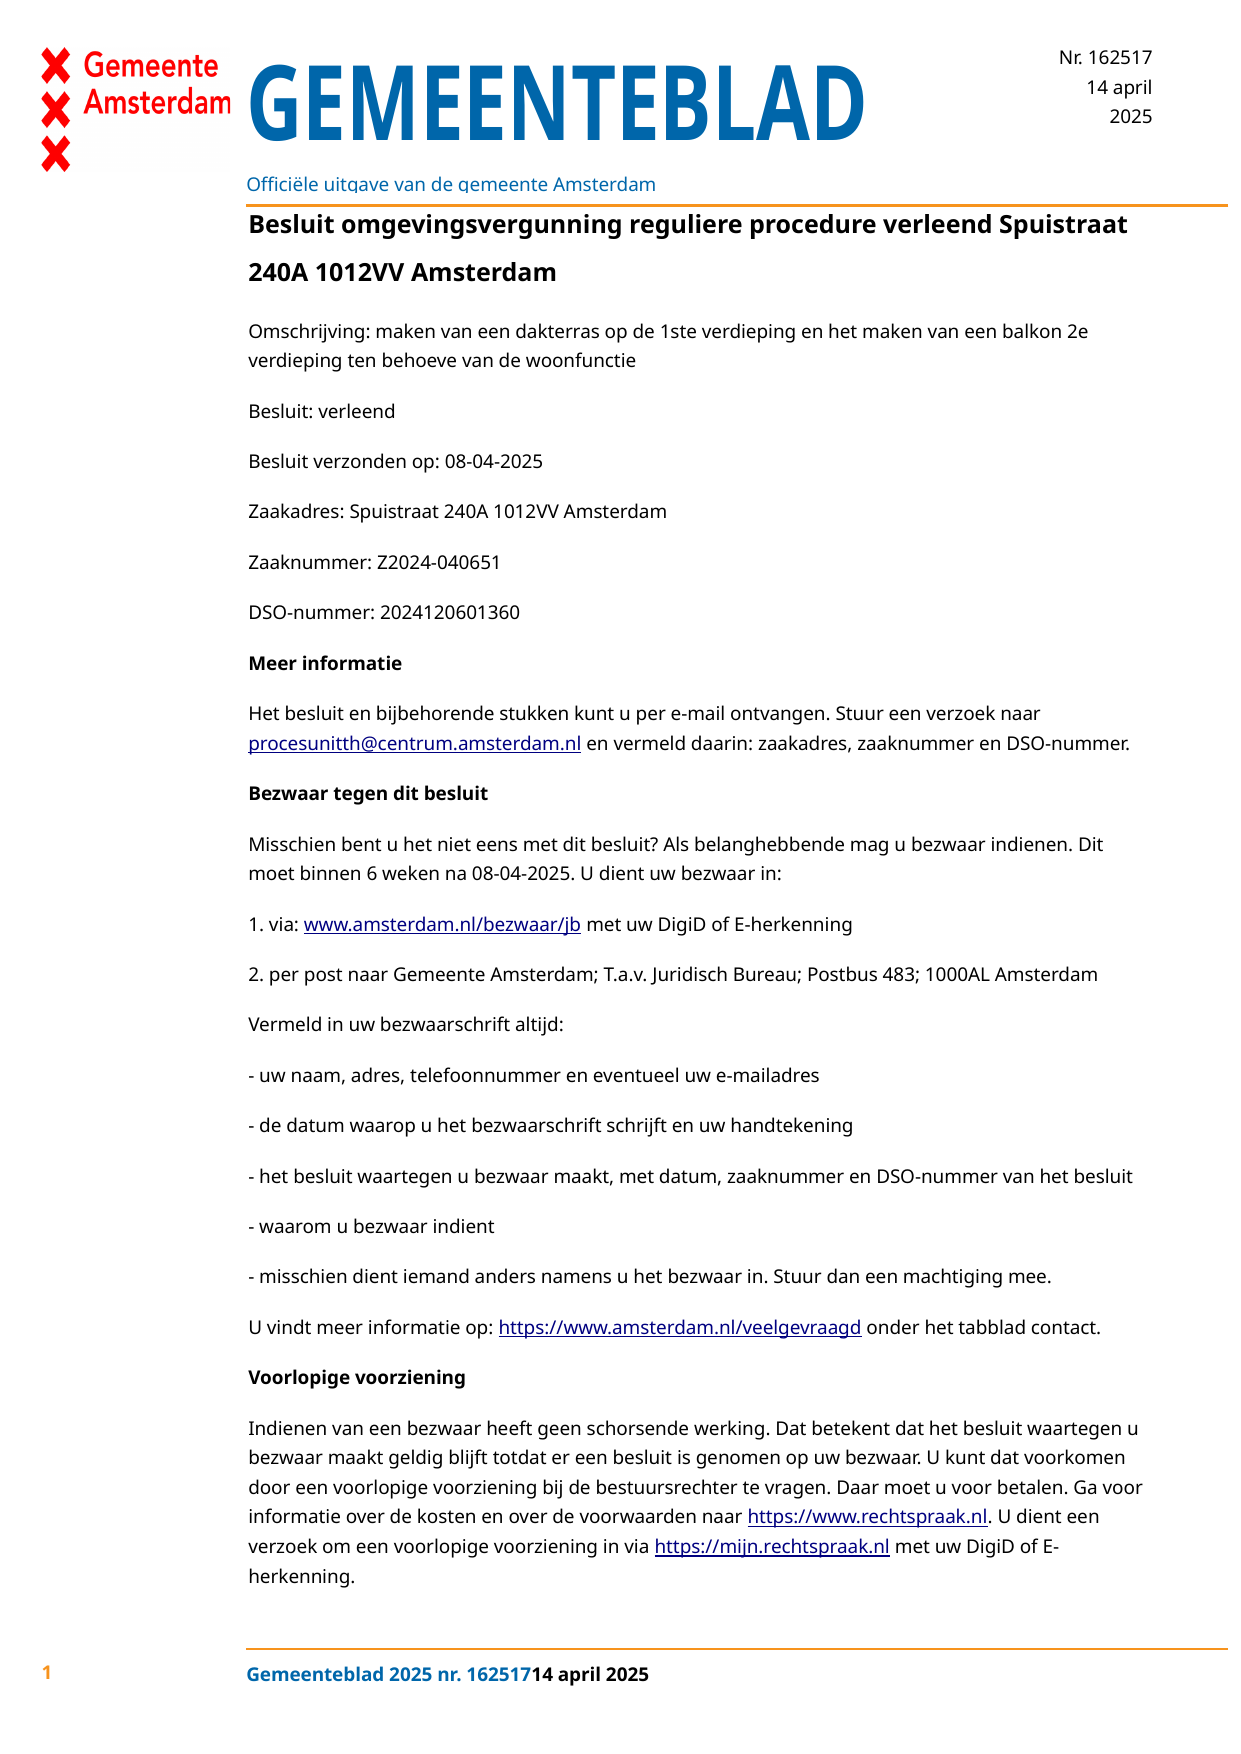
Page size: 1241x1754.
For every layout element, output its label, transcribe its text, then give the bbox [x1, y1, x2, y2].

text Misschien bent u het niet eens met dit besluit? Als belanghebbende mag u bezwaar indienen. Dit moet binnen 6 weken na 08-04-2025. U dient uw bezwaar in: [248, 831, 1152, 886]
text Meer informatie [248, 650, 1152, 676]
text - waarom u bezwaar indient [248, 1213, 1152, 1239]
text Besluit: verleend [248, 398, 1152, 424]
text Zaakadres: Spuistraat 240A 1012VV Amsterdam [248, 499, 1152, 524]
text Bezwaar tegen dit besluit [248, 780, 1152, 806]
picture [41, 47, 231, 172]
text 1. via: www.amsterdam.nl/bezwaar/jb met uw DigiD of E-herkenning [248, 911, 1152, 937]
text - de datum waarop u het bezwaarschrift schrijft en uw handtekening [248, 1112, 1152, 1138]
text Besluit omgevingsvergunning reguliere procedure verleend Spuistraat 240A 1012VV Amsterdam [248, 207, 1152, 288]
text Besluit verzonden op: 08-04-2025 [248, 448, 1152, 474]
text Omschrijving: maken van een dakterras op de 1ste verdieping en het maken van een balkon 2e verdieping ten behoeve van de woonfunctie [248, 318, 1152, 373]
text Vermeld in uw bezwaarschrift altijd: [248, 1012, 1152, 1037]
text U vindt meer informatie op: https://www.amsterdam.nl/veelgevraagd onder het tabblad contact. [248, 1314, 1152, 1340]
text 2. per post naar Gemeente Amsterdam; T.a.v. Juridisch Bureau; Postbus 483; 1000AL Amsterdam [248, 961, 1152, 987]
text - het besluit waartegen u bezwaar maakt, met datum, zaaknummer en DSO-nummer van het besluit [248, 1163, 1152, 1189]
text Indienen van een bezwaar heeft geen schorsende werking. Dat betekent dat het besluit waartegen u bezwaar maakt geldig blijft totdat er een besluit is genomen op uw bezwaar. U kunt dat voorkomen door een voorlopige voorziening bij de bestuursrechter te vragen. Daar moet u voor betalen. Ga voor informatie over de kosten en over de voorwaarden naar https://www.rechtspraak.nl. U dient een verzoek om een voorlopige voorziening in via https://mijn.rechtspraak.nl met uw DigiD of E-herkenning. [248, 1415, 1152, 1589]
text DSO-nummer: 2024120601360 [248, 599, 1152, 625]
text Zaaknummer: Z2024-040651 [248, 549, 1152, 575]
text Het besluit en bijbehorende stukken kunt u per e-mail ontvangen. Stuur een verzoek naar procesunitth@centrum.amsterdam.nl en vermeld daarin: zaakadres, zaaknummer en DSO-nummer. [248, 700, 1152, 756]
text Voorlopige voorziening [248, 1364, 1152, 1390]
text - uw naam, adres, telefoonnummer en eventueel uw e-mailadres [248, 1062, 1152, 1088]
text - misschien dient iemand anders namens u het bezwaar in. Stuur dan een machtiging mee. [248, 1264, 1152, 1289]
